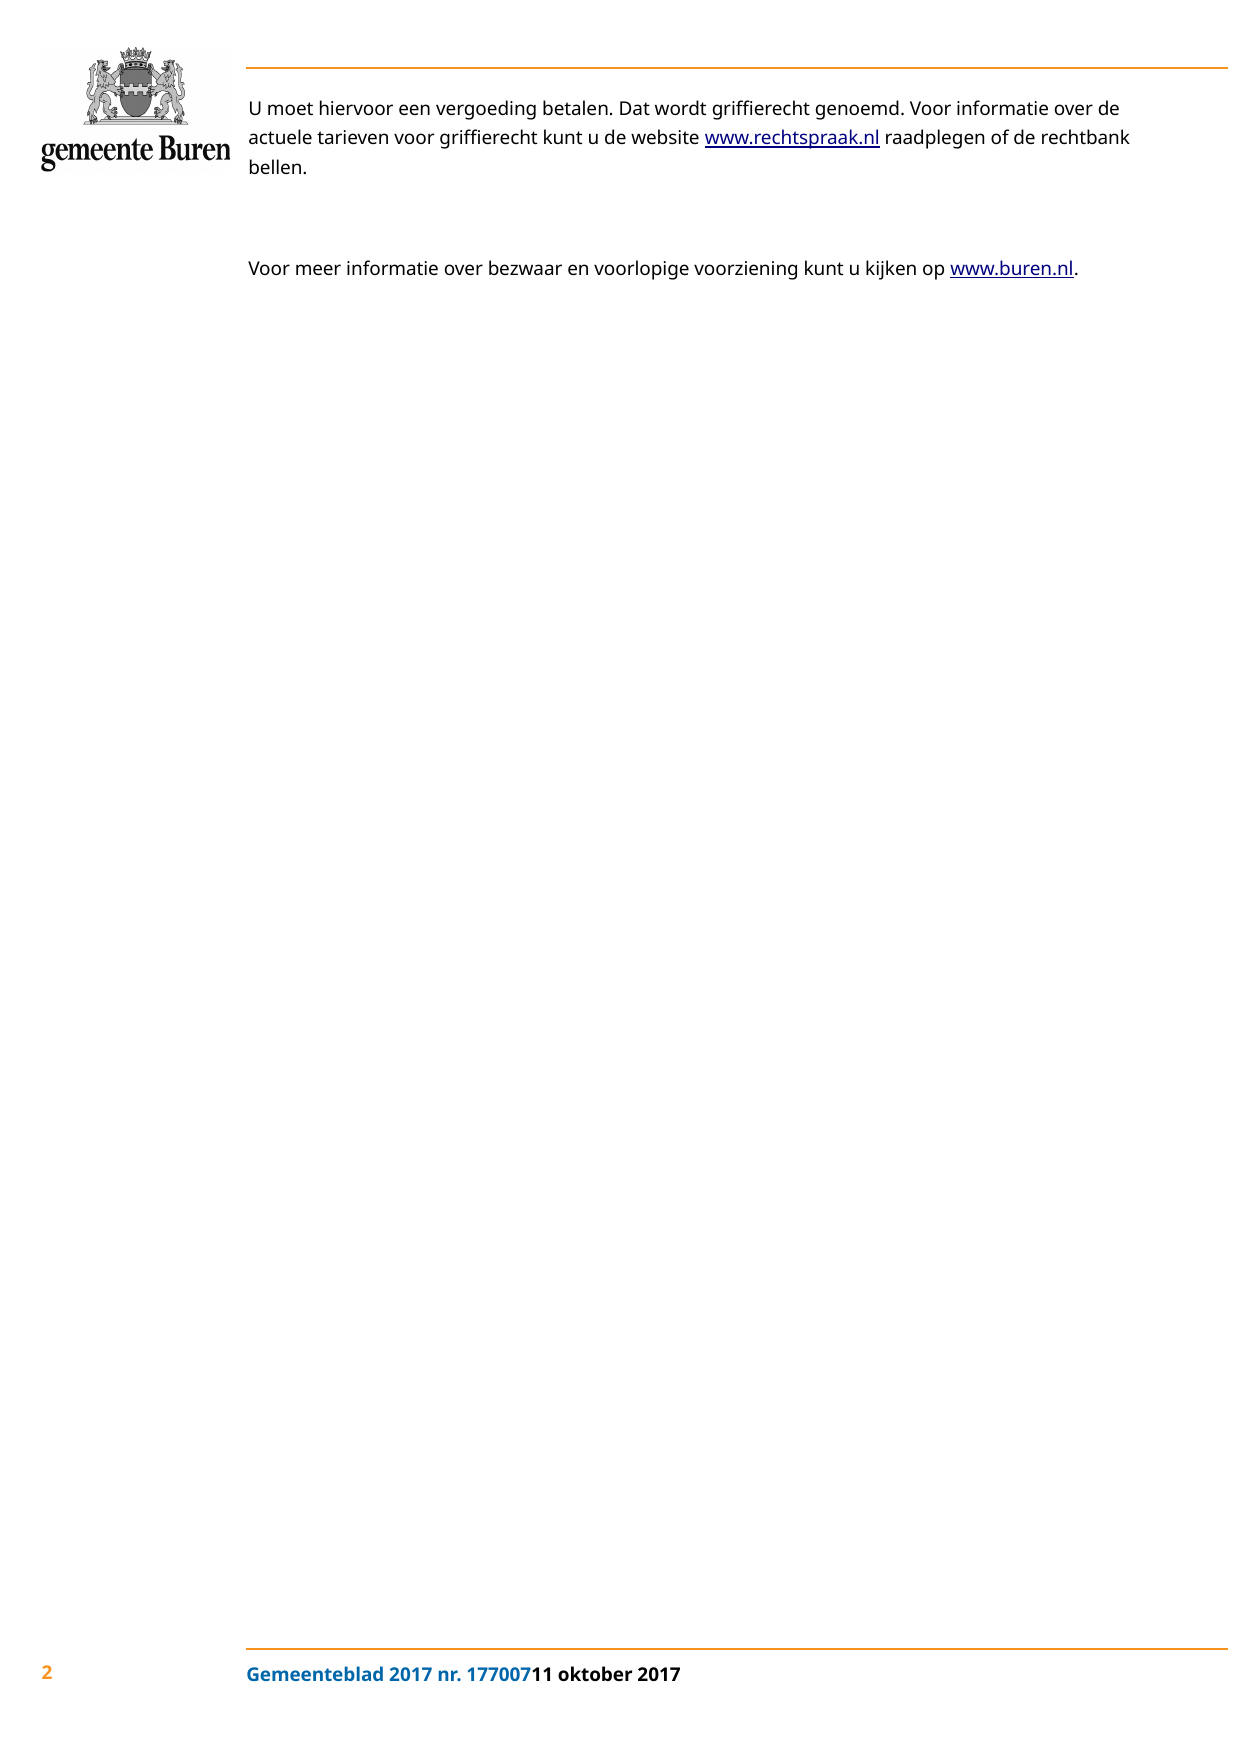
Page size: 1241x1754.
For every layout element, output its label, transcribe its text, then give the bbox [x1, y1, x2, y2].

text Voor meer informatie over bezwaar en voorlopige voorziening kunt u kijken op www.buren.nl. [248, 255, 1152, 281]
text U moet hiervoor een vergoeding betalen. Dat wordt griffierecht genoemd. Voor informatie over de actuele tarieven voor griffierecht kunt u de website www.rechtspraak.nl raadplegen of de rechtbank bellen. [248, 95, 1152, 180]
picture [41, 47, 231, 172]
